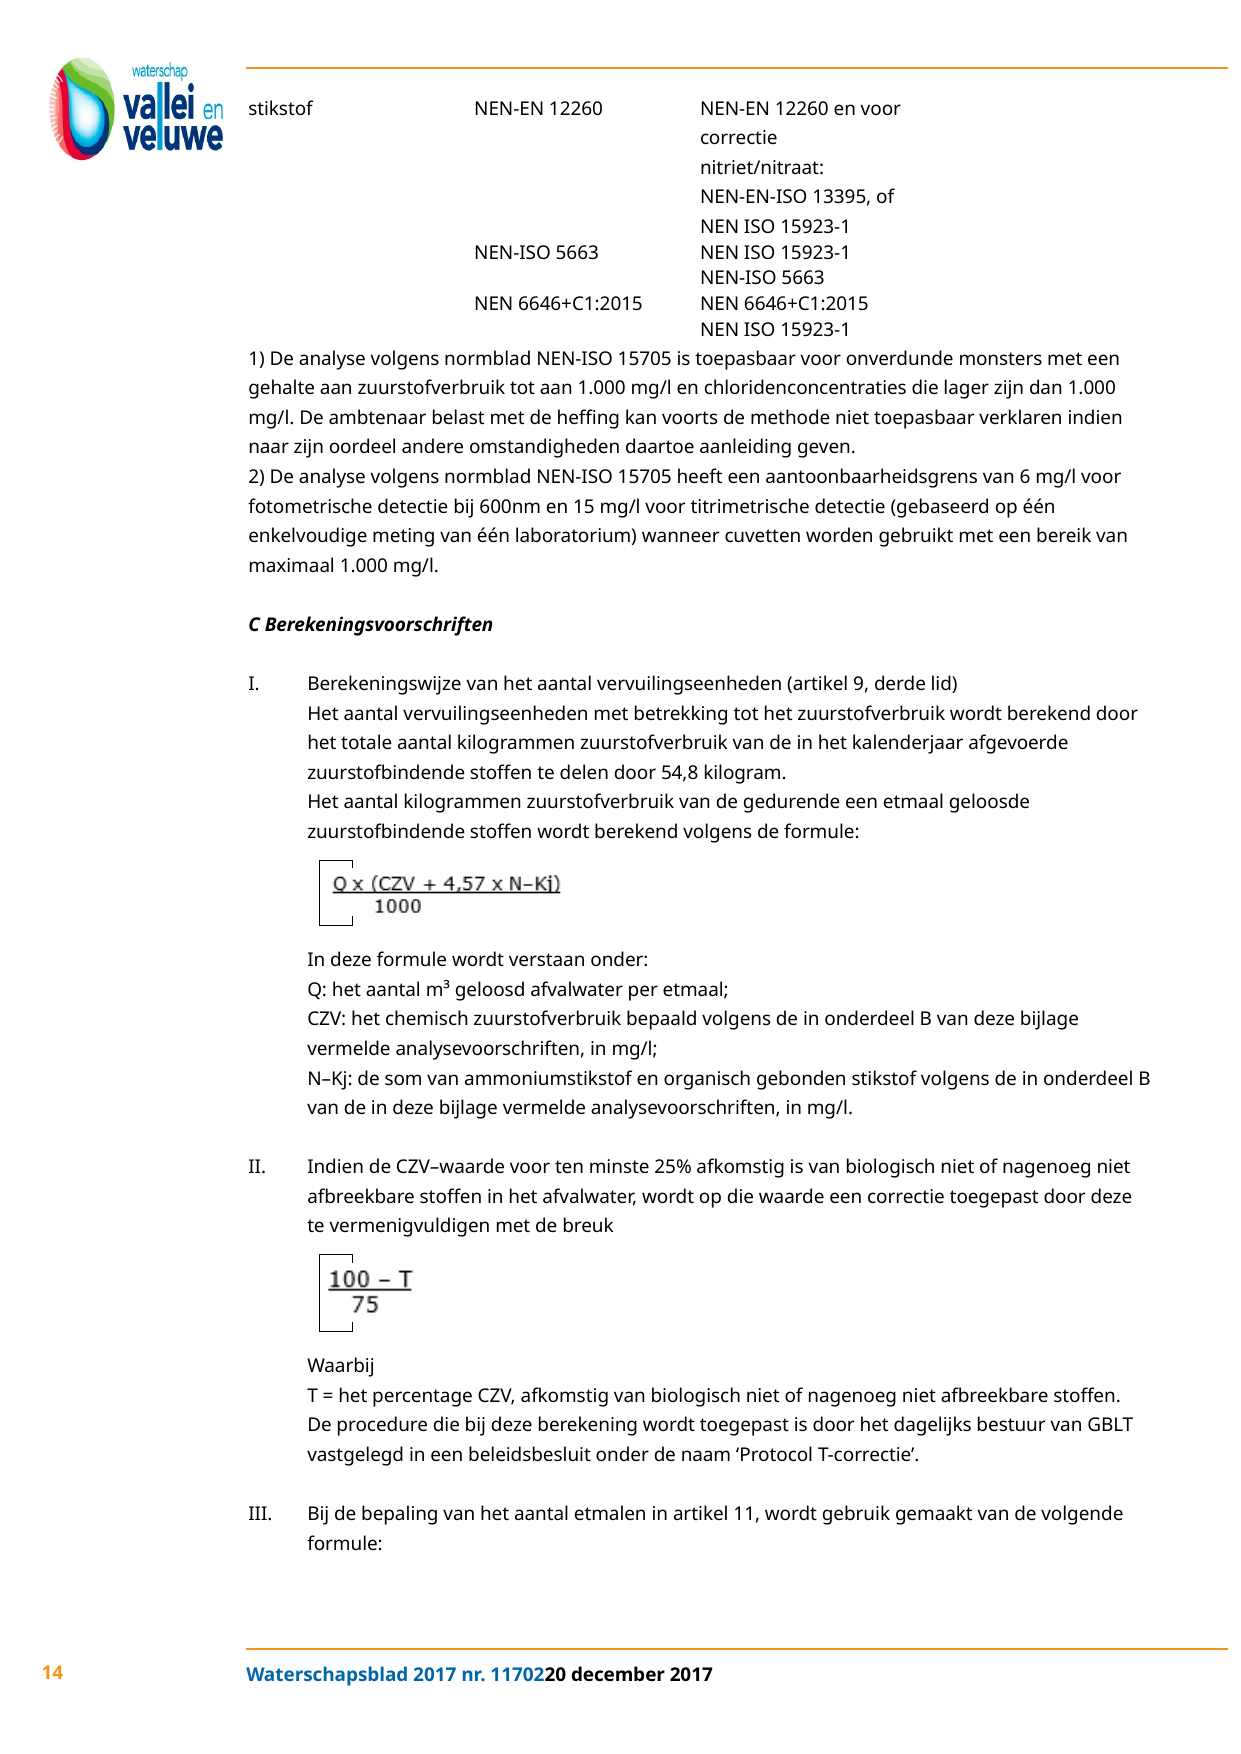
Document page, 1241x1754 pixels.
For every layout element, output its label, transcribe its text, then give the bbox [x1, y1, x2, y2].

list Bij de bepaling van het aantal etmalen in artikel 11, wordt gebruik gemaakt van de volgende formule: [248, 1500, 1152, 1556]
table_cell NEN-ISO 5663 [474, 239, 700, 290]
table_cell NEN-EN 12260 en voor correctie nitriet/nitraat: NEN-EN-ISO 13395, of NEN ISO 15923-1 [700, 95, 926, 239]
table_cell NEN 6646+C1:2015 [474, 290, 700, 342]
list Waarbij [248, 1352, 1152, 1378]
picture [327, 868, 565, 916]
list In deze formule wordt verstaan onder: [248, 946, 1152, 972]
text 1) De analyse volgens normblad NEN-ISO 15705 is toepasbaar voor onverdunde monsters met een gehalte aan zuurstofverbruik tot aan 1.000 mg/l en chloridenconcentraties die lager zijn dan 1.000 mg/l. De ambtenaar belast met de heffing kan voorts de methode niet toepasbaar verklaren indien naar zijn oordeel andere omstandigheden daartoe aanleiding geven. [248, 345, 1152, 459]
table_cell stikstof [248, 95, 474, 342]
list CZV: het chemisch zuurstofverbruik bepaald volgens de in onderdeel B van deze bijlage vermelde analysevoorschriften, in mg/l; [248, 1006, 1152, 1061]
table_cell NEN ISO 15923-1 [700, 316, 926, 342]
text C Berekeningsvoorschriften [248, 611, 1152, 637]
table_cell NEN ISO 15923-1 [700, 239, 926, 264]
list Berekeningswijze van het aantal vervuilingseenheden (artikel 9, derde lid) [248, 670, 1152, 696]
table_cell NEN 6646+C1:2015 [700, 290, 926, 316]
list T = het percentage CZV, afkomstig van biologisch niet of nagenoeg niet afbreekbare stoffen. [248, 1382, 1152, 1408]
text 2) De analyse volgens normblad NEN-ISO 15705 heeft een aantoonbaarheidsgrens van 6 mg/l voor fotometrische detectie bij 600nm en 15 mg/l voor titrimetrische detectie (gebaseerd op één enkelvoudige meting van één laboratorium) wanneer cuvetten worden gebruikt met een bereik van maximaal 1.000 mg/l. [248, 463, 1152, 578]
picture [41, 47, 231, 172]
table_cell [926, 95, 1152, 342]
picture [327, 1263, 417, 1322]
list Q: het aantal m³ geloosd afvalwater per etmaal; [248, 976, 1152, 1002]
list Het aantal vervuilingseenheden met betrekking tot het zuurstofverbruik wordt berekend door het totale aantal kilogrammen zuurstofverbruik van de in het kalenderjaar afgevoerde zuurstofbindende stoffen te delen door 54,8 kilogram. [248, 700, 1152, 785]
list N–Kj: de som van ammoniumstikstof en organisch gebonden stikstof volgens de in onderdeel B van de in deze bijlage vermelde analysevoorschriften, in mg/l. [248, 1065, 1152, 1120]
list De procedure die bij deze berekening wordt toegepast is door het dagelijks bestuur van GBLT vastgelegd in een beleidsbesluit onder de naam ‘Protocol T-correctie’. [248, 1412, 1152, 1467]
list Het aantal kilogrammen zuurstofverbruik van de gedurende een etmaal geloosde zuurstofbindende stoffen wordt berekend volgens de formule: [248, 789, 1152, 844]
list Indien de CZV–waarde voor ten minste 25% afkomstig is van biologisch niet of nagenoeg niet afbreekbare stoffen in het afvalwater, wordt op die waarde een correctie toegepast door deze te vermenigvuldigen met de breuk [248, 1153, 1152, 1238]
table_cell NEN-EN 12260 [474, 95, 700, 239]
table_cell NEN-ISO 5663 [700, 265, 926, 290]
